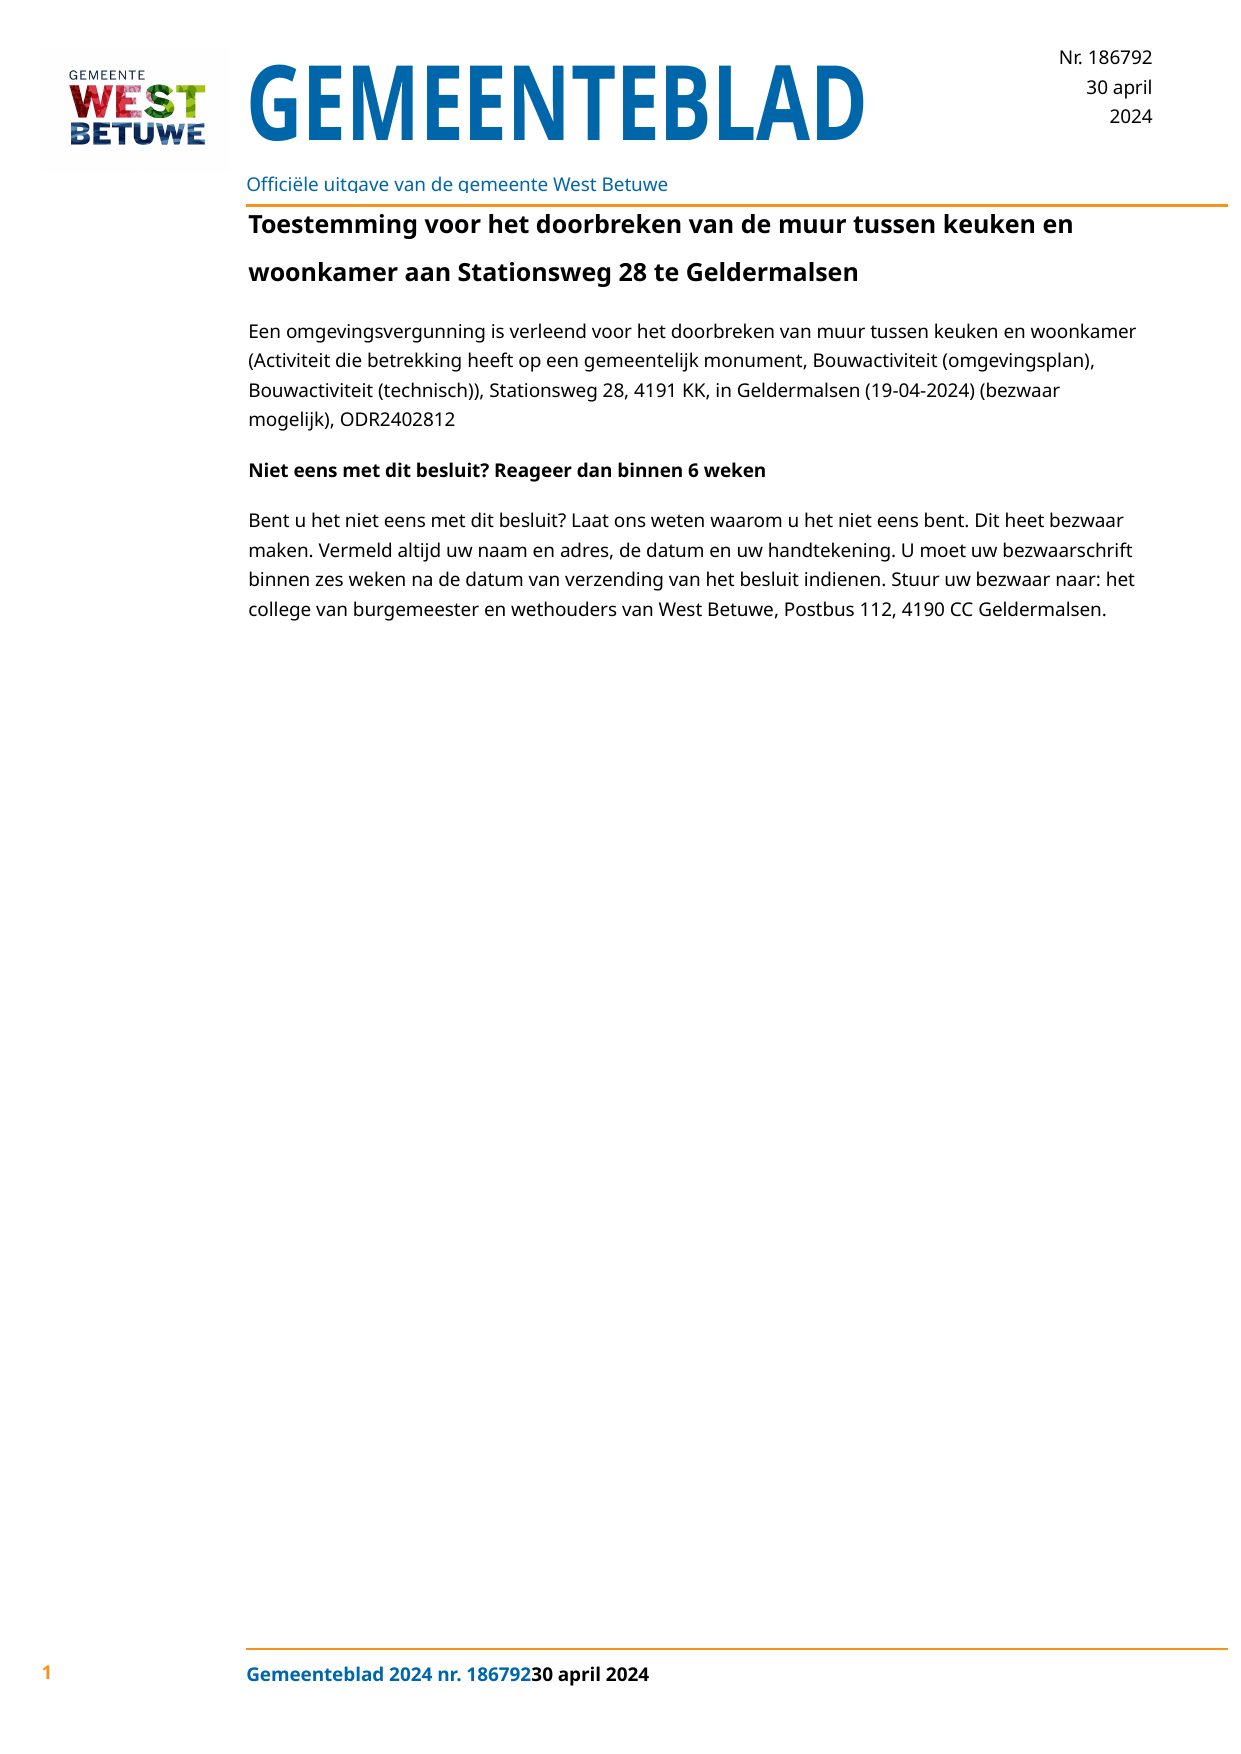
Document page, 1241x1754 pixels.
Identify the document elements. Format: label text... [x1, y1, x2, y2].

picture [41, 47, 231, 172]
text Toestemming voor het doorbreken van de muur tussen keuken en woonkamer aan Stationsweg 28 te Geldermalsen [248, 207, 1152, 288]
text Niet eens met dit besluit? Reageer dan binnen 6 weken [248, 457, 1152, 483]
text Een omgevingsvergunning is verleend voor het doorbreken van muur tussen keuken en woonkamer (Activiteit die betrekking heeft op een gemeentelijk monument, Bouwactiviteit (omgevingsplan), Bouwactiviteit (technisch)), Stationsweg 28, 4191 KK, in Geldermalsen (19-04-2024) (bezwaar mogelijk), ODR2402812 [248, 318, 1152, 432]
text Bent u het niet eens met dit besluit? Laat ons weten waarom u het niet eens bent. Dit heet bezwaar maken. Vermeld altijd uw naam en adres, de datum en uw handtekening. U moet uw bezwaarschrift binnen zes weken na de datum van verzending van het besluit indienen. Stuur uw bezwaar naar: het college van burgemeester en wethouders van West Betuwe, Postbus 112, 4190 CC Geldermalsen. [248, 507, 1152, 622]
